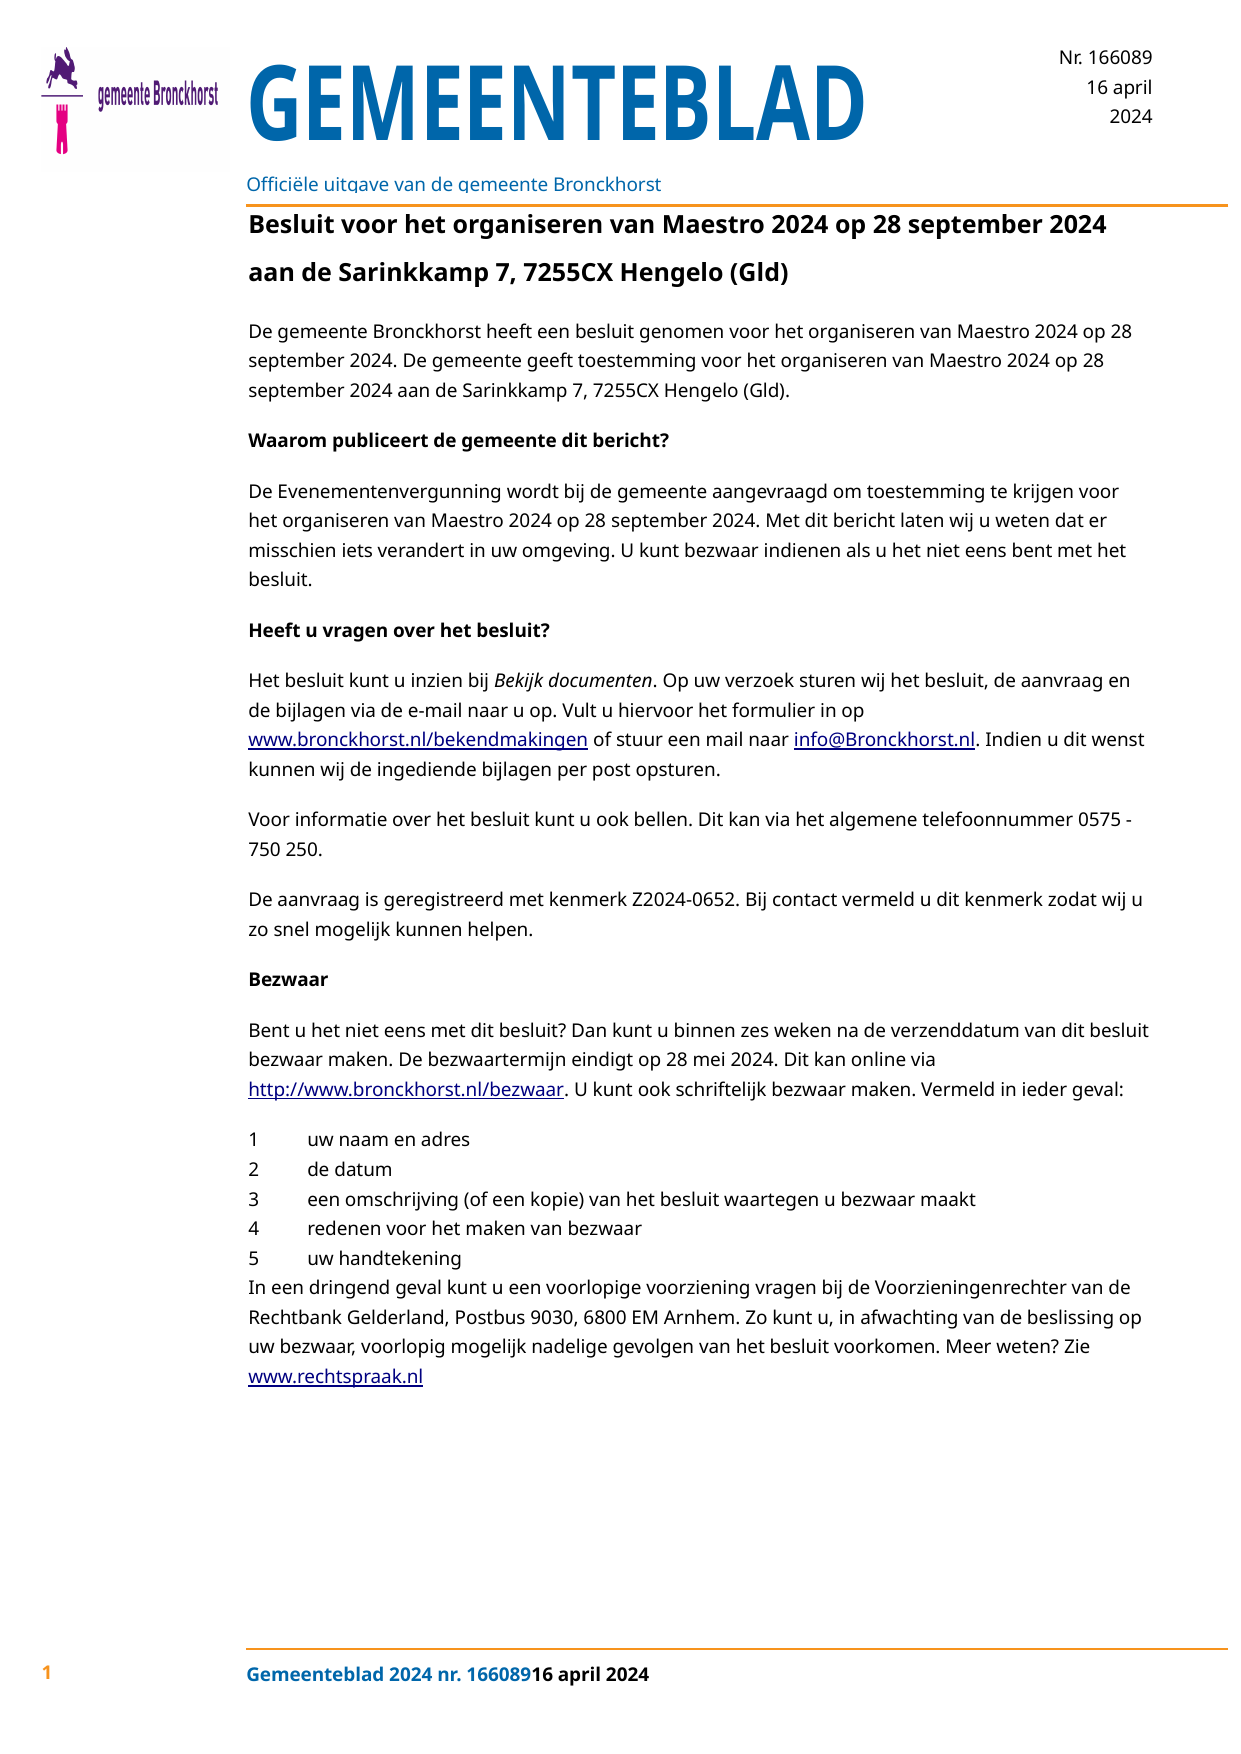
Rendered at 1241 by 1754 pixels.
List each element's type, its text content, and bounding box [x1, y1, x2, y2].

text Voor informatie over het besluit kunt u ook bellen. Dit kan via het algemene telefoonnummer 0575 - 750 250. [248, 807, 1152, 862]
text De gemeente Bronckhorst heeft een besluit genomen voor het organiseren van Maestro 2024 op 28 september 2024. De gemeente geeft toestemming voor het organiseren van Maestro 2024 op 28 september 2024 aan de Sarinkkamp 7, 7255CX Hengelo (Gld). [248, 318, 1152, 403]
text Waarom publiceert de gemeente dit bericht? [248, 427, 1152, 453]
text Heeft u vragen over het besluit? [248, 617, 1152, 643]
text Besluit voor het organiseren van Maestro 2024 op 28 september 2024 aan de Sarinkkamp 7, 7255CX Hengelo (Gld) [248, 207, 1152, 288]
list een omschrijving (of een kopie) van het besluit waartegen u bezwaar maakt [248, 1186, 1152, 1212]
text In een dringend geval kunt u een voorlopige voorziening vragen bij de Voorzieningenrechter van de Rechtbank Gelderland, Postbus 9030, 6800 EM Arnhem. Zo kunt u, in afwachting van de beslissing op uw bezwaar, voorlopig mogelijk nadelige gevolgen van het besluit voorkomen. Meer weten? Zie www.rechtspraak.nl [248, 1274, 1152, 1389]
text Het besluit kunt u inzien bij Bekijk documenten. Op uw verzoek sturen wij het besluit, de aanvraag en de bijlagen via de e-mail naar u op. Vult u hiervoor het formulier in op www.bronckhorst.nl/bekendmakingen of stuur een mail naar info@Bronckhorst.nl. Indien u dit wenst kunnen wij de ingediende bijlagen per post opsturen. [248, 667, 1152, 782]
list uw naam en adres [248, 1127, 1152, 1152]
text De Evenementenvergunning wordt bij de gemeente aangevraagd om toestemming te krijgen voor het organiseren van Maestro 2024 op 28 september 2024. Met dit bericht laten wij u weten dat er misschien iets verandert in uw omgeving. U kunt bezwaar indienen als u het niet eens bent met het besluit. [248, 478, 1152, 592]
picture [41, 47, 231, 172]
text Bezwaar [248, 967, 1152, 992]
list redenen voor het maken van bezwaar [248, 1215, 1152, 1241]
text De aanvraag is geregistreerd met kenmerk Z2024-0652. Bij contact vermeld u dit kenmerk zodat wij u zo snel mogelijk kunnen helpen. [248, 887, 1152, 942]
list de datum [248, 1156, 1152, 1182]
text Bent u het niet eens met dit besluit? Dan kunt u binnen zes weken na de verzenddatum van dit besluit bezwaar maken. De bezwaartermijn eindigt op 28 mei 2024. Dit kan online via http://www.bronckhorst.nl/bezwaar. U kunt ook schriftelijk bezwaar maken. Vermeld in ieder geval: [248, 1017, 1152, 1102]
list uw handtekening [248, 1245, 1152, 1271]
